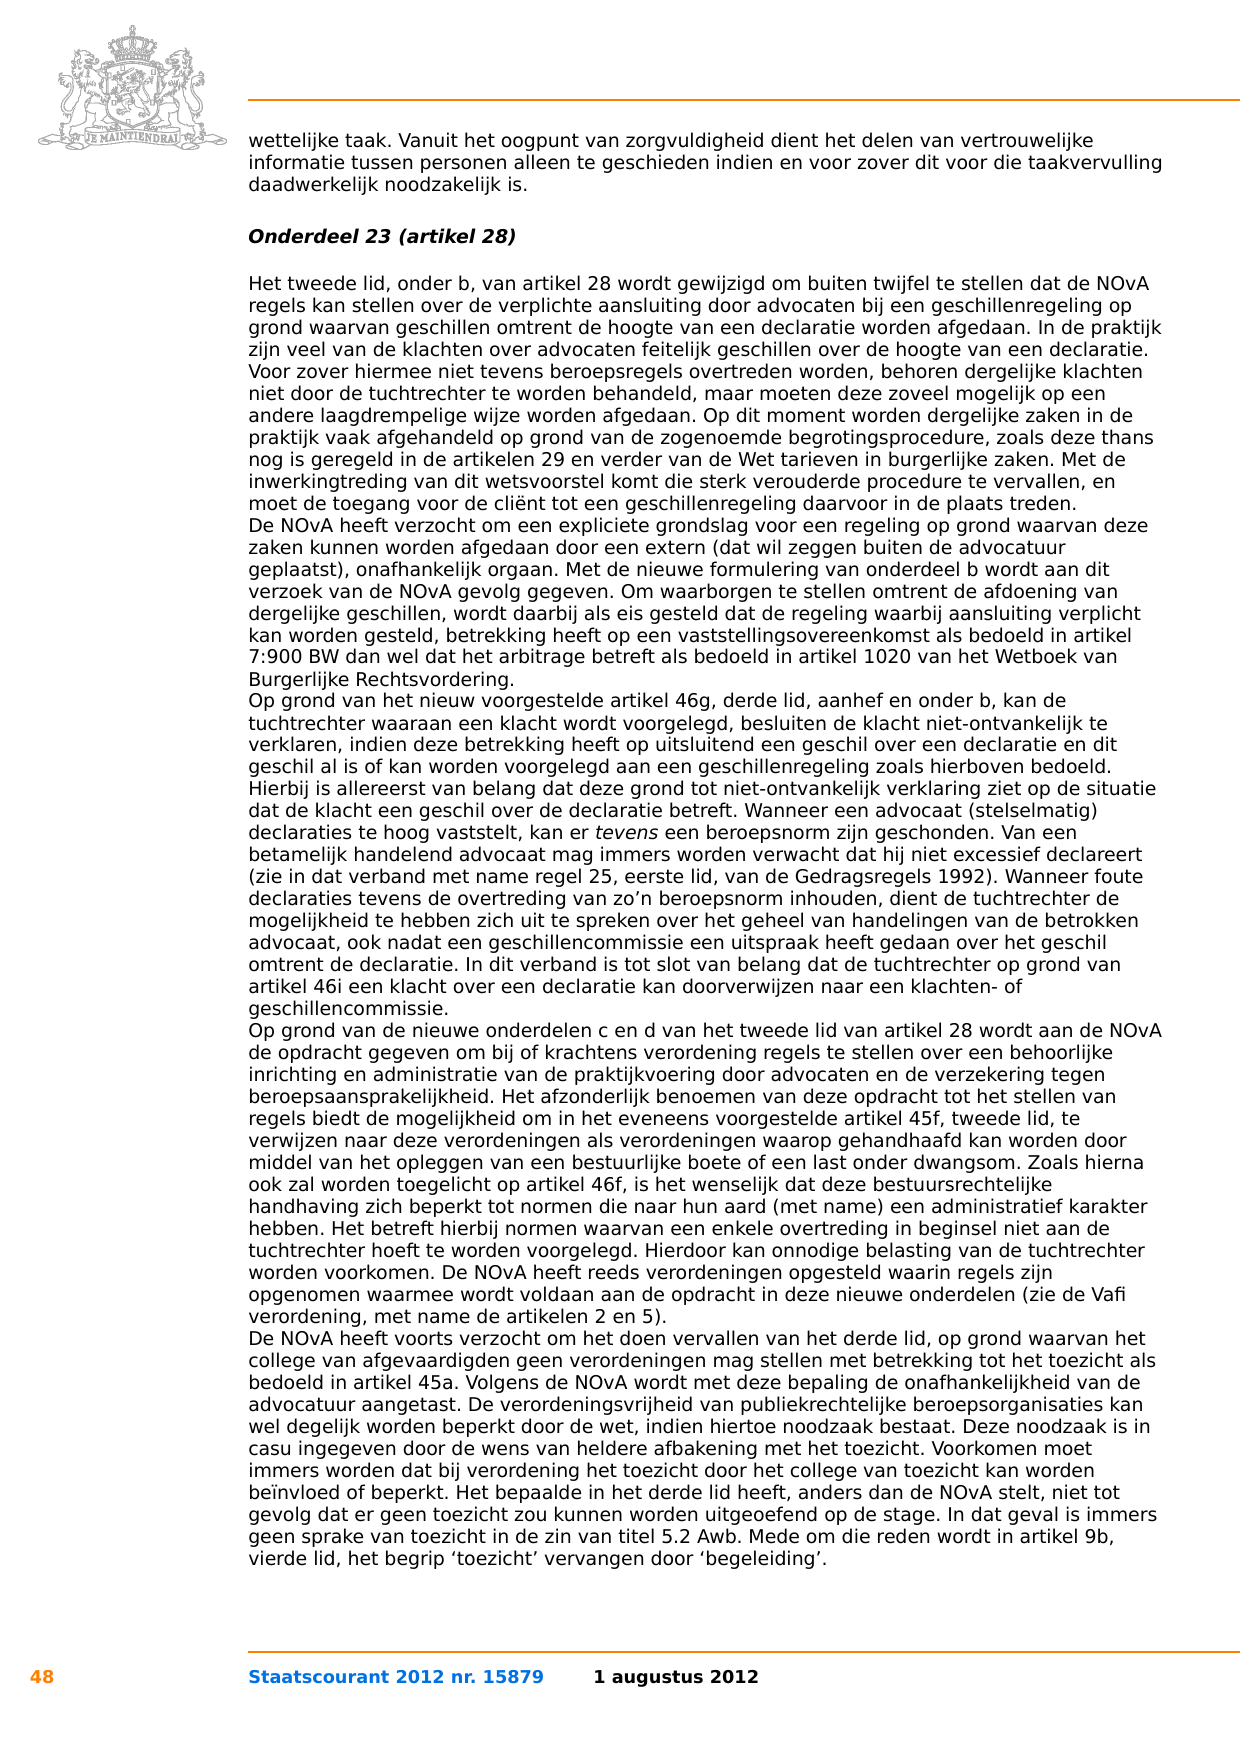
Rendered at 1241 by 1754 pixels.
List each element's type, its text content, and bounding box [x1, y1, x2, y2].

text Op grond van het nieuw voorgestelde artikel 46g, derde lid, aanhef en onder b, kan de tuchtrechter waaraan een klacht wordt voorgelegd, besluiten de klacht niet-ontvankelijk te verklaren, indien deze betrekking heeft op uitsluitend een geschil over een declaratie en dit geschil al is of kan worden voorgelegd aan een geschillenregeling zoals hierboven bedoeld. Hierbij is allereerst van belang dat deze grond tot niet-ontvankelijk verklaring ziet op de situatie dat de klacht een geschil over de declaratie betreft. Wanneer een advocaat (stelselmatig) declaraties te hoog vaststelt, kan er tevens een beroepsnorm zijn geschonden. Van een betamelijk handelend advocaat mag immers worden verwacht dat hij niet excessief declareert (zie in dat verband met name regel 25, eerste lid, van de Gedragsregels 1992). Wanneer foute declaraties tevens de overtreding van zo’n beroepsnorm inhouden, dient de tuchtrechter de mogelijkheid te hebben zich uit te spreken over het geheel van handelingen van de betrokken advocaat, ook nadat een geschillencommissie een uitspraak heeft gedaan over het geschil omtrent de declaratie. In dit verband is tot slot van belang dat de tuchtrechter op grond van artikel 46i een klacht over een declaratie kan doorverwijzen naar een klachten- of geschillencommissie. [248, 690, 1163, 1020]
text De NOvA heeft voorts verzocht om het doen vervallen van het derde lid, op grond waarvan het college van afgevaardigden geen verordeningen mag stellen met betrekking tot het toezicht als bedoeld in artikel 45a. Volgens de NOvA wordt met deze bepaling de onafhankelijkheid van de advocatuur aangetast. De verordeningsvrijheid van publiekrechtelijke beroepsorganisaties kan wel degelijk worden beperkt door de wet, indien hiertoe noodzaak bestaat. Deze noodzaak is in casu ingegeven door de wens van heldere afbakening met het toezicht. Voorkomen moet immers worden dat bij verordening het toezicht door het college van toezicht kan worden beïnvloed of beperkt. Het bepaalde in het derde lid heeft, anders dan de NOvA stelt, niet tot gevolg dat er geen toezicht zou kunnen worden uitgeoefend op de stage. In dat geval is immers geen sprake van toezicht in de zin van titel 5.2 Awb. Mede om die reden wordt in artikel 9b, vierde lid, het begrip ‘toezicht’ vervangen door ‘begeleiding’. [248, 1328, 1163, 1569]
text De NOvA heeft verzocht om een expliciete grondslag voor een regeling op grond waarvan deze zaken kunnen worden afgedaan door een extern (dat wil zeggen buiten de advocatuur geplaatst), onafhankelijk orgaan. Met de nieuwe formulering van onderdeel b wordt aan dit verzoek van de NOvA gevolg gegeven. Om waarborgen te stellen omtrent de afdoening van dergelijke geschillen, wordt daarbij als eis gesteld dat de regeling waarbij aansluiting verplicht kan worden gesteld, betrekking heeft op een vaststellingsovereenkomst als bedoeld in artikel 7:900 BW dan wel dat het arbitrage betreft als bedoeld in artikel 1020 van het Wetboek van Burgerlijke Rechtsvordering. [248, 514, 1163, 690]
text Het tweede lid, onder b, van artikel 28 wordt gewijzigd om buiten twijfel te stellen dat de NOvA regels kan stellen over de verplichte aansluiting door advocaten bij een geschillenregeling op grond waarvan geschillen omtrent de hoogte van een declaratie worden afgedaan. In de praktijk zijn veel van de klachten over advocaten feitelijk geschillen over de hoogte van een declaratie. Voor zover hiermee niet tevens beroepsregels overtreden worden, behoren dergelijke klachten niet door de tuchtrechter te worden behandeld, maar moeten deze zoveel mogelijk op een andere laagdrempelige wijze worden afgedaan. Op dit moment worden dergelijke zaken in de praktijk vaak afgehandeld op grond van de zogenoemde begrotingsprocedure, zoals deze thans nog is geregeld in de artikelen 29 en verder van de Wet tarieven in burgerlijke zaken. Met de inwerkingtreding van dit wetsvoorstel komt die sterk verouderde procedure te vervallen, en moet de toegang voor de cliënt tot een geschillenregeling daarvoor in de plaats treden. [248, 273, 1163, 514]
text Op grond van de nieuwe onderdelen c en d van het tweede lid van artikel 28 wordt aan de NOvA de opdracht gegeven om bij of krachtens verordening regels te stellen over een behoorlijke inrichting en administratie van de praktijkvoering door advocaten en de verzekering tegen beroepsaansprakelijkheid. Het afzonderlijk benoemen van deze opdracht tot het stellen van regels biedt de mogelijkheid om in het eveneens voorgestelde artikel 45f, tweede lid, te verwijzen naar deze verordeningen als verordeningen waarop gehandhaafd kan worden door middel van het opleggen van een bestuurlijke boete of een last onder dwangsom. Zoals hierna ook zal worden toegelicht op artikel 46f, is het wenselijk dat deze bestuursrechtelijke handhaving zich beperkt tot normen die naar hun aard (met name) een administratief karakter hebben. Het betreft hierbij normen waarvan een enkele overtreding in beginsel niet aan de tuchtrechter hoeft te worden voorgelegd. Hierdoor kan onnodige belasting van de tuchtrechter worden voorkomen. De NOvA heeft reeds verordeningen opgesteld waarin regels zijn opgenomen waarmee wordt voldaan aan de opdracht in deze nieuwe onderdelen (zie de Vafi verordening, met name de artikelen 2 en 5). [248, 1020, 1163, 1328]
text wettelijke taak. Vanuit het oogpunt van zorgvuldigheid dient het delen van vertrouwelijke informatie tussen personen alleen te geschieden indien en voor zover dit voor die taakvervulling daadwerkelijk noodzakelijk is. [248, 130, 1163, 196]
subtitle Onderdeel 23 (artikel 28) [248, 226, 1163, 248]
picture [38, 25, 227, 150]
